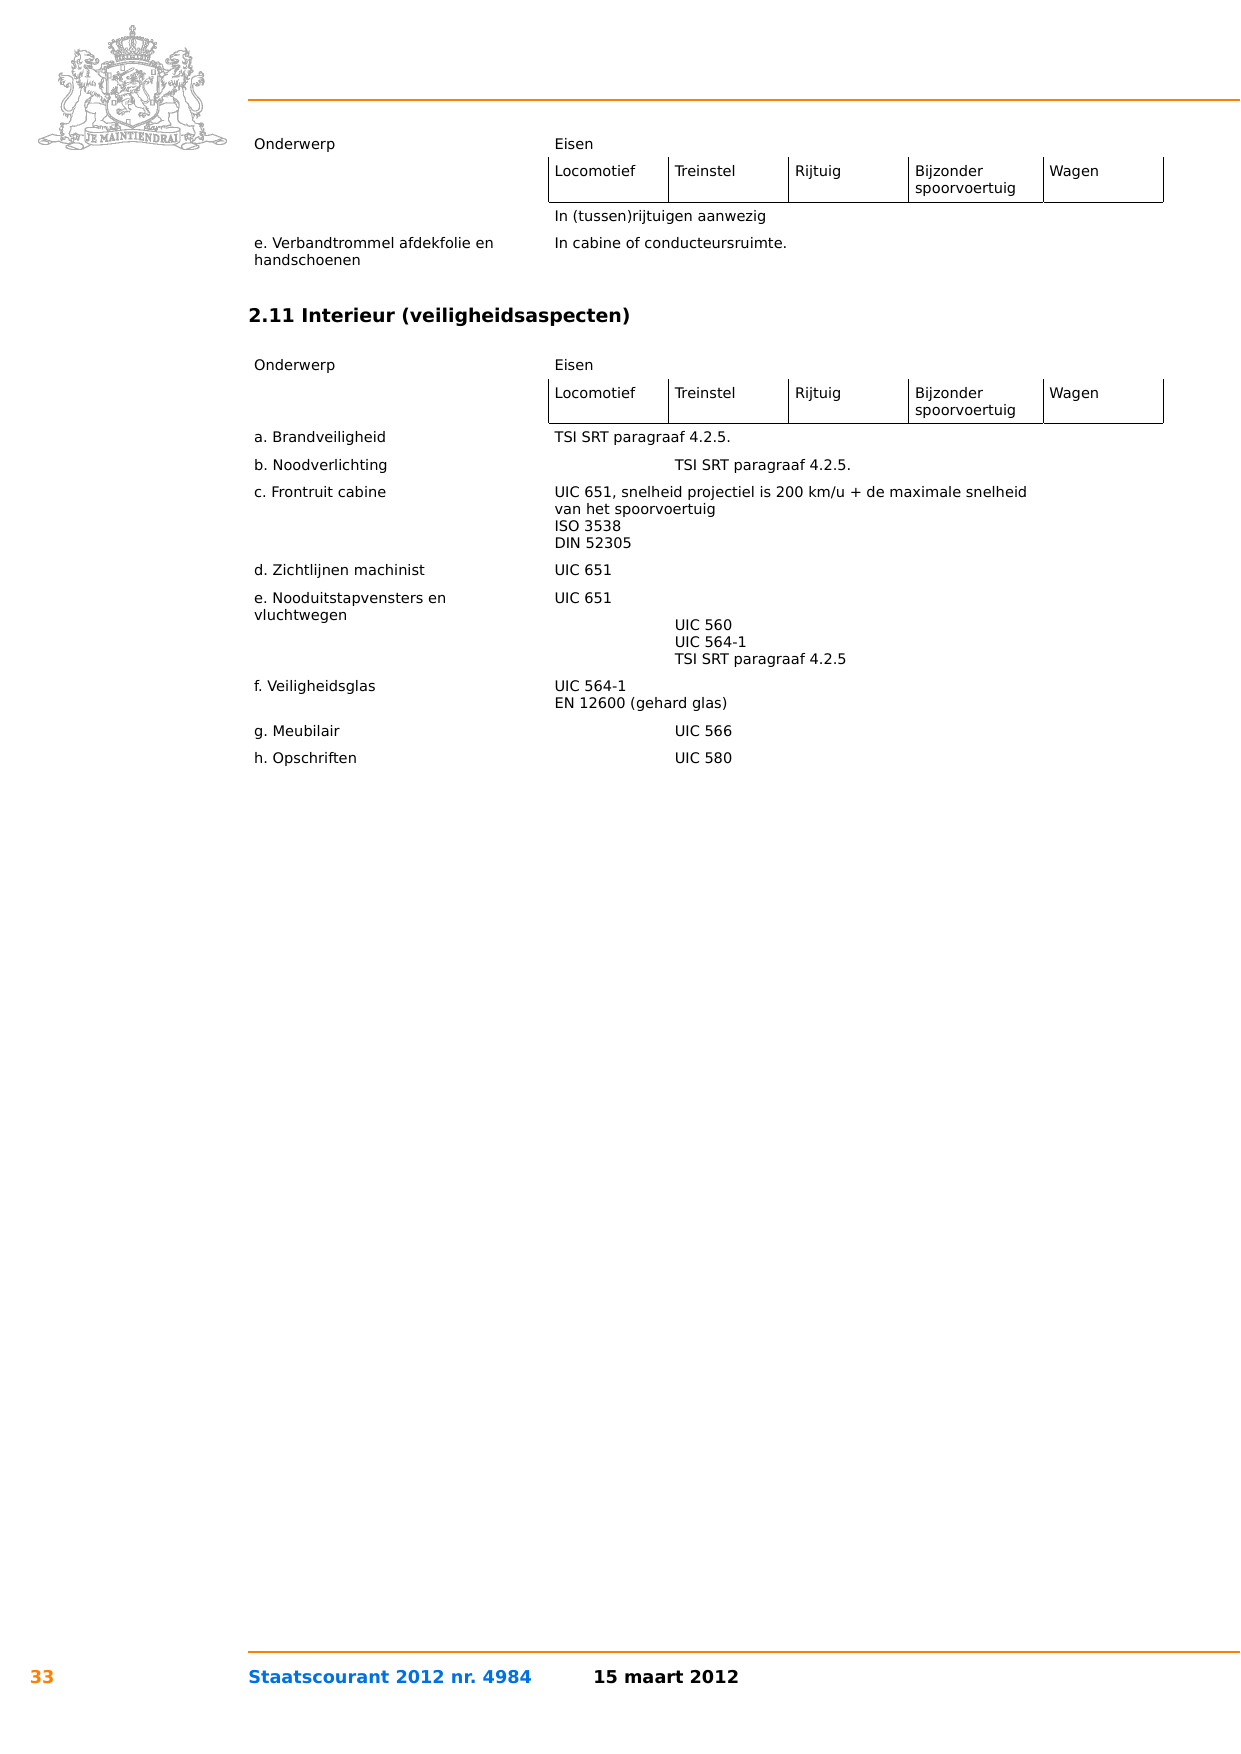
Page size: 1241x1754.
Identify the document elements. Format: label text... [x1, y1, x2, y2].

table_cell [1044, 674, 1163, 717]
table_cell Locomotief [549, 380, 668, 423]
table_cell [249, 203, 548, 229]
table_cell e. Nooduitstapvensters en vluchtwegen [249, 585, 548, 672]
table_cell [549, 718, 668, 744]
subtitle 2.11 Interieur (veiligheidsaspecten) [248, 304, 1163, 326]
table_cell [909, 612, 1043, 672]
table_cell UIC 651 [549, 585, 1043, 611]
table_cell TSI SRT paragraaf 4.2.5. [549, 424, 1043, 451]
table_cell a. Brandveiligheid [249, 424, 548, 451]
table_cell b. Noodverlichting [249, 452, 548, 478]
table_cell UIC 560 UIC 564-1 TSI SRT paragraaf 4.2.5 [669, 612, 908, 672]
table_cell [1044, 718, 1163, 744]
table_cell g. Meubilair [249, 718, 548, 744]
table_cell [549, 745, 668, 772]
table_cell Wagen [1044, 158, 1163, 202]
table_cell c. Frontruit cabine [249, 479, 548, 556]
table_cell In cabine of conducteursruimte. [549, 230, 1043, 273]
table_cell Treinstel [669, 380, 788, 423]
table_cell h. Opschriften [249, 745, 548, 772]
table_cell Bijzonder spoorvoertuig [909, 380, 1043, 423]
table_cell Rijtuig [789, 380, 908, 423]
table_cell [549, 452, 668, 478]
table_cell [909, 718, 1043, 744]
table_header Eisen [549, 353, 1163, 379]
table_cell [909, 745, 1043, 772]
table_header Eisen [549, 131, 1163, 157]
table_cell UIC 566 [669, 718, 908, 744]
table_cell UIC 651 [549, 558, 1043, 584]
table_cell d. Zichtlijnen machinist [249, 558, 548, 584]
table_header Onderwerp [249, 131, 548, 202]
table_cell [1044, 230, 1163, 273]
table_cell Bijzonder spoorvoertuig [909, 158, 1043, 202]
table_cell [1044, 203, 1163, 229]
table_cell [1044, 424, 1163, 451]
table_cell [1044, 452, 1163, 478]
table_cell [1044, 479, 1163, 556]
table_header Onderwerp [249, 353, 548, 423]
table_cell [1044, 585, 1163, 611]
table_cell f. Veiligheidsglas [249, 674, 548, 717]
picture [38, 25, 227, 150]
table_cell [1044, 745, 1163, 772]
table_cell Rijtuig [789, 158, 908, 202]
table_cell In (tussen)rijtuigen aanwezig [549, 203, 1043, 229]
table_cell Wagen [1044, 380, 1163, 423]
table_cell [1044, 558, 1163, 584]
table_cell Treinstel [669, 158, 788, 202]
table_cell TSI SRT paragraaf 4.2.5. [669, 452, 908, 478]
table_cell [909, 452, 1043, 478]
table_cell Locomotief [549, 158, 668, 202]
table_cell e. Verbandtrommel afdekfolie en handschoenen [249, 230, 548, 273]
table_cell UIC 651, snelheid projectiel is 200 km/u + de maximale snelheid van het spoorvoertuig ISO 3538 DIN 52305 [549, 479, 1043, 556]
table_cell [1044, 612, 1163, 672]
table_cell UIC 564-1 EN 12600 (gehard glas) [549, 674, 1043, 717]
table_cell UIC 580 [669, 745, 908, 772]
table_cell [549, 612, 668, 672]
